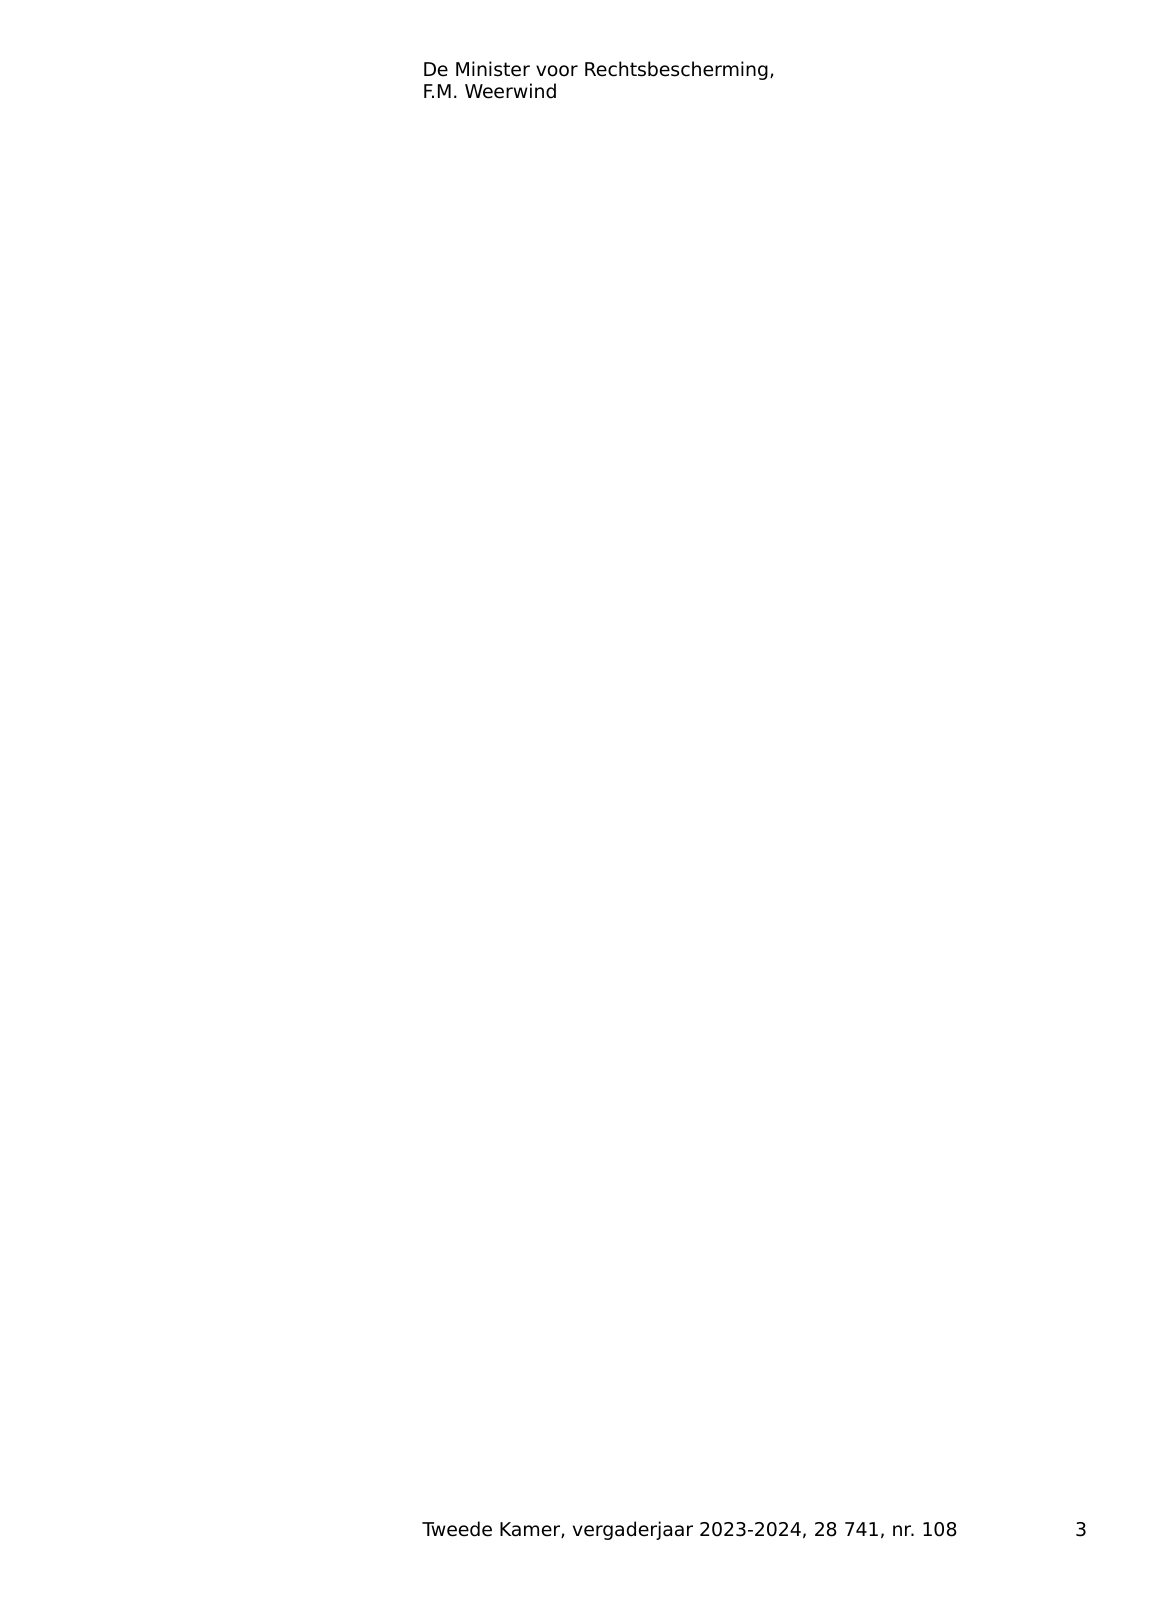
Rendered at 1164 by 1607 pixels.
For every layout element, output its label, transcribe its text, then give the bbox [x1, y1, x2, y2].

text De Minister voor Rechtsbescherming, F.M. Weerwind [422, 59, 1087, 103]
